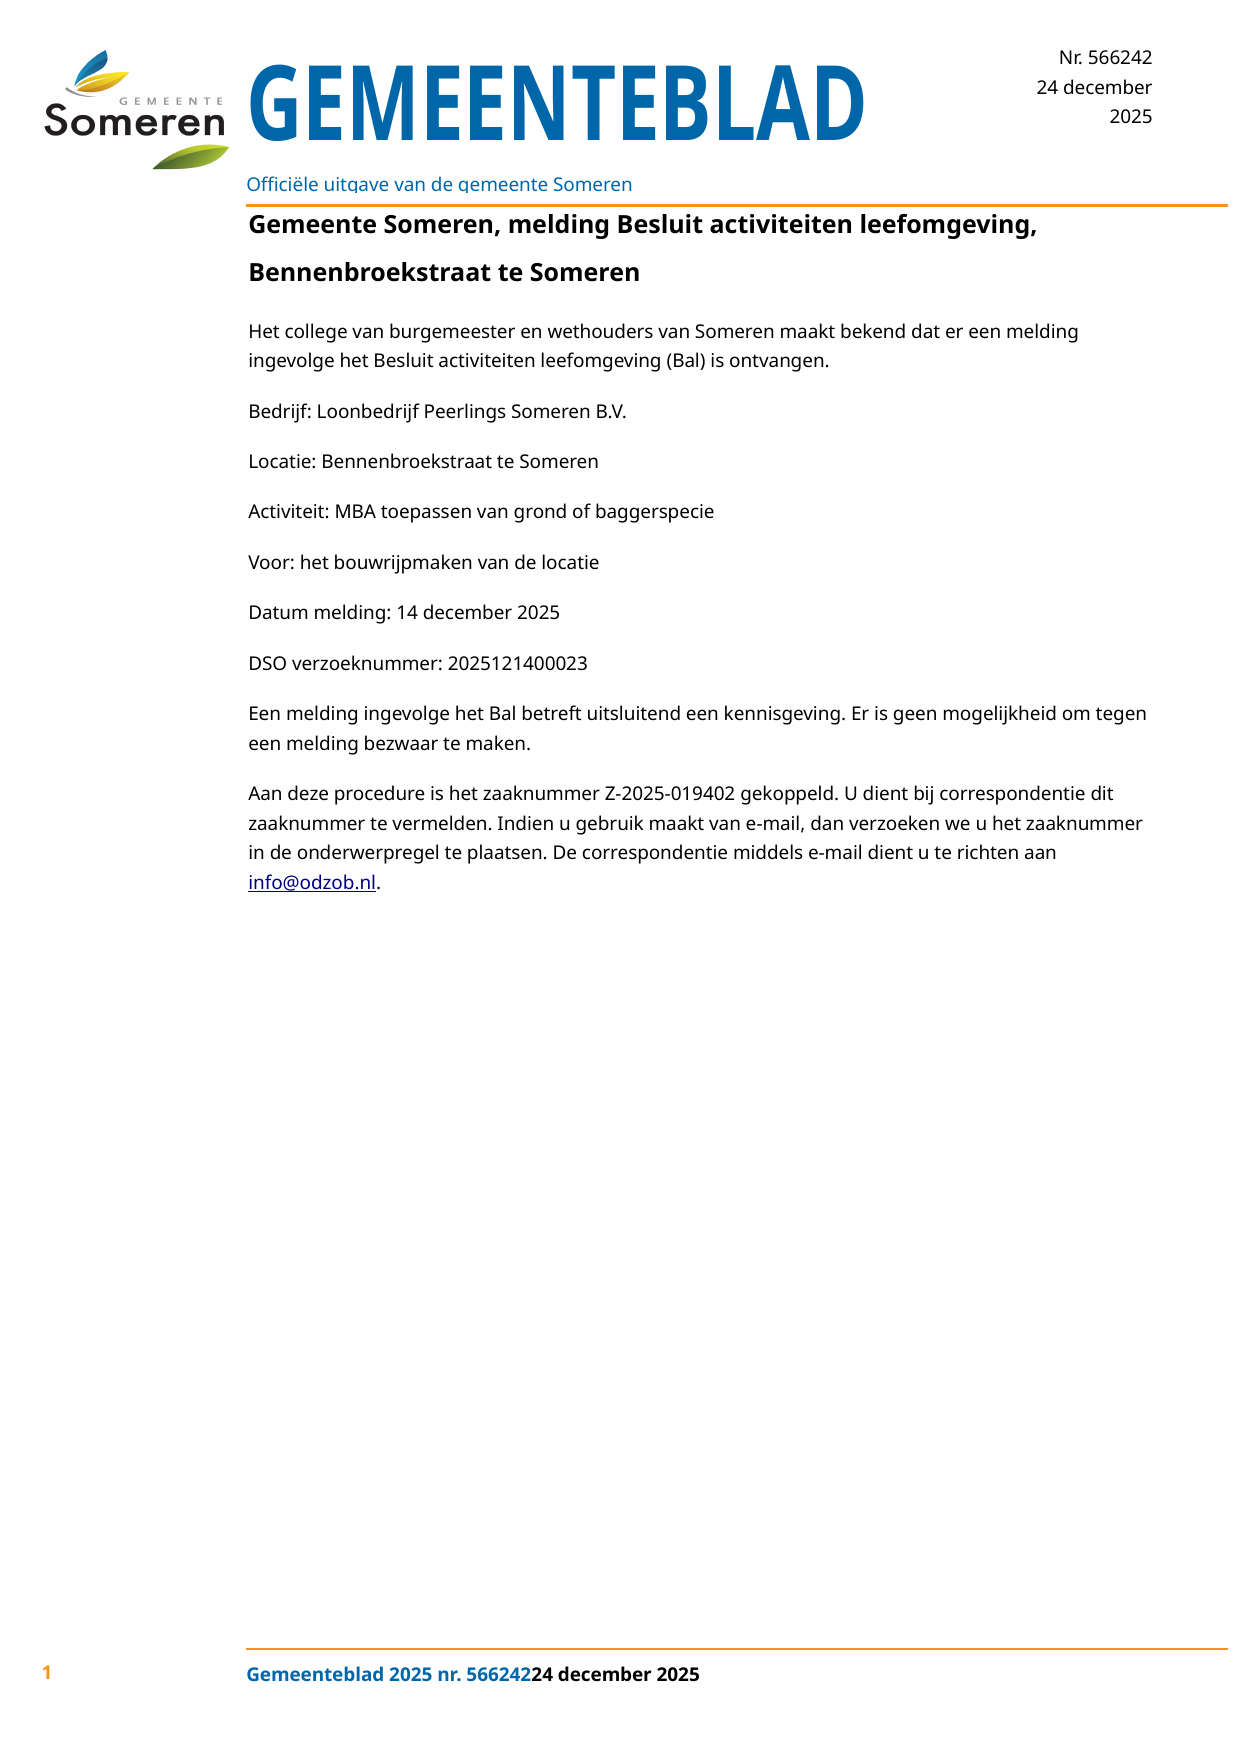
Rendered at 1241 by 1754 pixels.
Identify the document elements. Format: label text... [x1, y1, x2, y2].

text Activiteit: MBA toepassen van grond of baggerspecie [248, 499, 1152, 524]
text Locatie: Bennenbroekstraat te Someren [248, 448, 1152, 474]
text Het college van burgemeester en wethouders van Someren maakt bekend dat er een melding ingevolge het Besluit activiteiten leefomgeving (Bal) is ontvangen. [248, 318, 1152, 373]
picture [41, 47, 231, 172]
text Gemeente Someren, melding Besluit activiteiten leefomgeving, Bennenbroekstraat te Someren [248, 207, 1152, 288]
text DSO verzoeknummer: 2025121400023 [248, 650, 1152, 676]
text Een melding ingevolge het Bal betreft uitsluitend een kennisgeving. Er is geen mogelijkheid om tegen een melding bezwaar te maken. [248, 700, 1152, 756]
text Aan deze procedure is het zaaknummer Z-2025-019402 gekoppeld. U dient bij correspondentie dit zaaknummer te vermelden. Indien u gebruik maakt van e-mail, dan verzoeken we u het zaaknummer in de onderwerpregel te plaatsen. De correspondentie middels e-mail dient u te richten aan info@odzob.nl. [248, 780, 1152, 895]
text Datum melding: 14 december 2025 [248, 599, 1152, 625]
text Voor: het bouwrijpmaken van de locatie [248, 549, 1152, 575]
text Bedrijf: Loonbedrijf Peerlings Someren B.V. [248, 398, 1152, 424]
